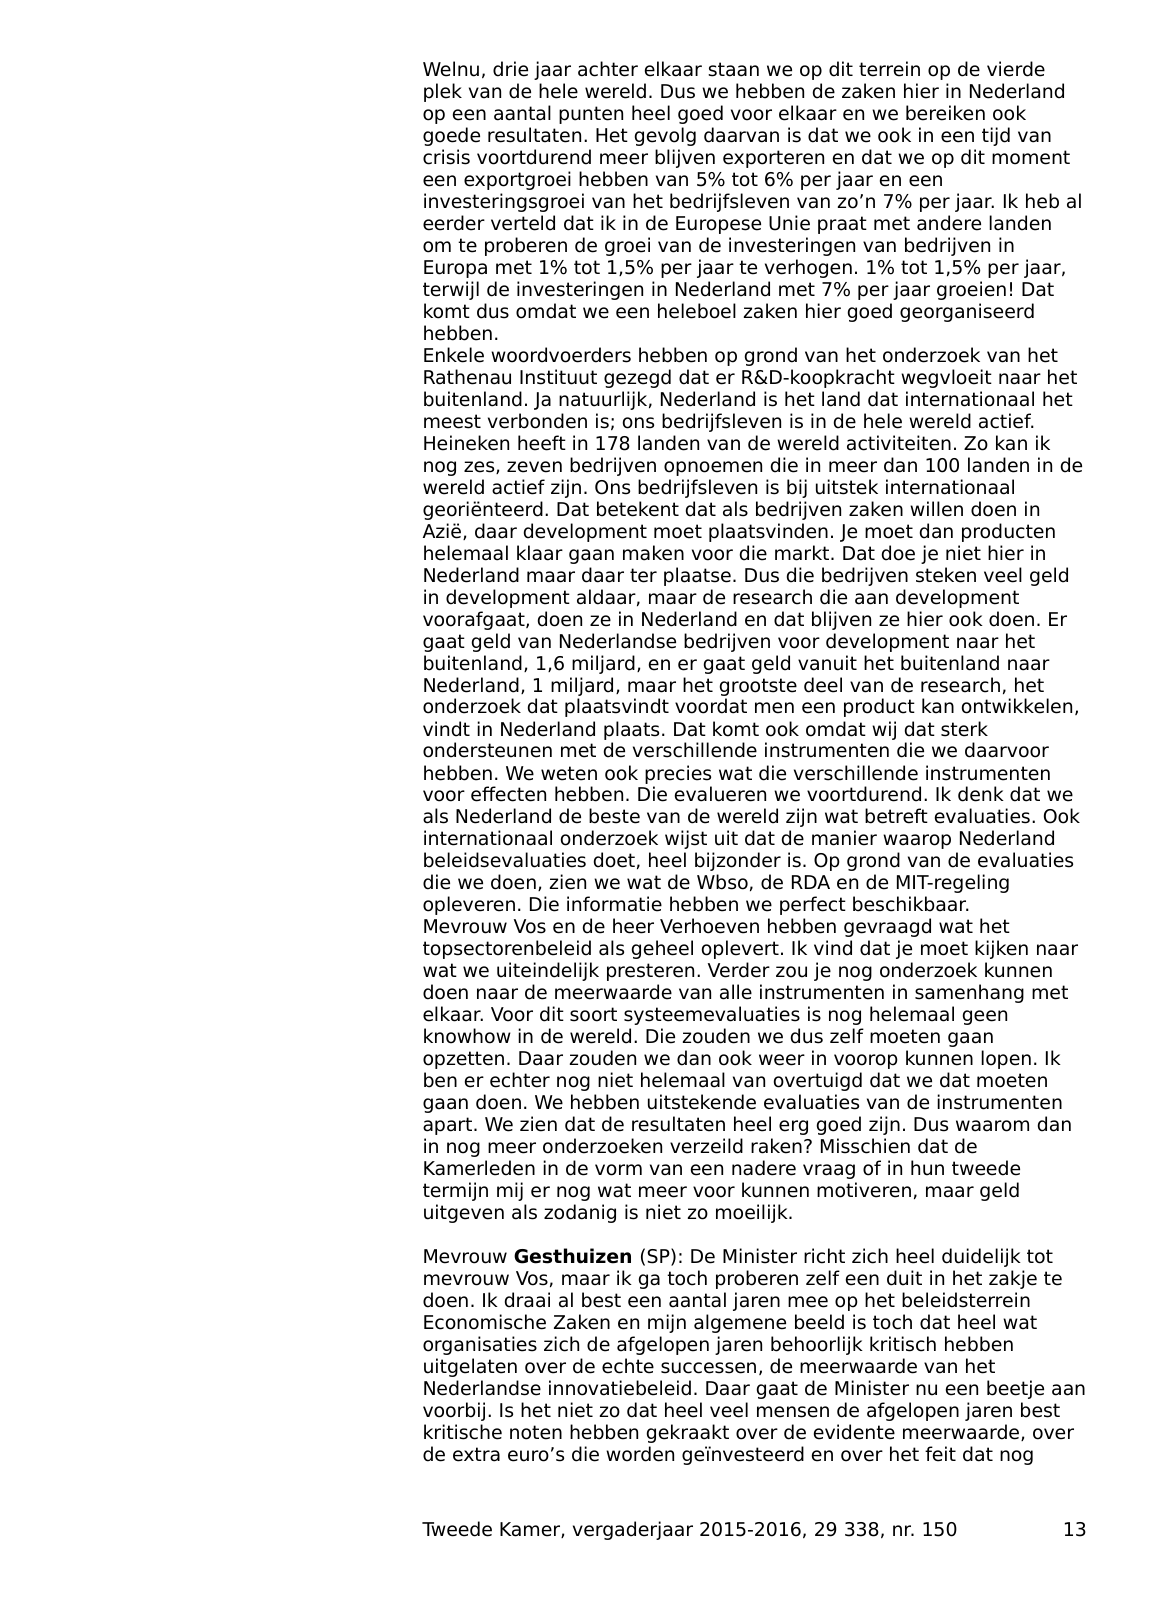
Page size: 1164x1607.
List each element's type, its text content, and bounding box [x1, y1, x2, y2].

text Mevrouw Gesthuizen (SP): De Minister richt zich heel duidelijk tot mevrouw Vos, maar ik ga toch proberen zelf een duit in het zakje te doen. Ik draai al best een aantal jaren mee op het beleidsterrein Economische Zaken en mijn algemene beeld is toch dat heel wat organisaties zich de afgelopen jaren behoorlijk kritisch hebben uitgelaten over de echte successen, de meerwaarde van het Nederlandse innovatiebeleid. Daar gaat de Minister nu een beetje aan voorbij. Is het niet zo dat heel veel mensen de afgelopen jaren best kritische noten hebben gekraakt over de evidente meerwaarde, over de extra euro’s die worden geïnvesteerd en over het feit dat nog [422, 1246, 1087, 1466]
text Mevrouw Vos en de heer Verhoeven hebben gevraagd wat het topsectorenbeleid als geheel oplevert. Ik vind dat je moet kijken naar wat we uiteindelijk presteren. Verder zou je nog onderzoek kunnen doen naar de meerwaarde van alle instrumenten in samenhang met elkaar. Voor dit soort systeemevaluaties is nog helemaal geen knowhow in de wereld. Die zouden we dus zelf moeten gaan opzetten. Daar zouden we dan ook weer in voorop kunnen lopen. Ik ben er echter nog niet helemaal van overtuigd dat we dat moeten gaan doen. We hebben uitstekende evaluaties van de instrumenten apart. We zien dat de resultaten heel erg goed zijn. Dus waarom dan in nog meer onderzoeken verzeild raken? Misschien dat de Kamerleden in de vorm van een nadere vraag of in hun tweede termijn mij er nog wat meer voor kunnen motiveren, maar geld uitgeven als zodanig is niet zo moeilijk. [422, 916, 1087, 1224]
text Enkele woordvoerders hebben op grond van het onderzoek van het Rathenau Instituut gezegd dat er R&D-koopkracht wegvloeit naar het buitenland. Ja natuurlijk, Nederland is het land dat internationaal het meest verbonden is; ons bedrijfsleven is in de hele wereld actief. Heineken heeft in 178 landen van de wereld activiteiten. Zo kan ik nog zes, zeven bedrijven opnoemen die in meer dan 100 landen in de wereld actief zijn. Ons bedrijfsleven is bij uitstek internationaal georiënteerd. Dat betekent dat als bedrijven zaken willen doen in Azië, daar development moet plaatsvinden. Je moet dan producten helemaal klaar gaan maken voor die markt. Dat doe je niet hier in Nederland maar daar ter plaatse. Dus die bedrijven steken veel geld in development aldaar, maar de research die aan development voorafgaat, doen ze in Nederland en dat blijven ze hier ook doen. Er gaat geld van Nederlandse bedrijven voor development naar het buitenland, 1,6 miljard, en er gaat geld vanuit het buitenland naar Nederland, 1 miljard, maar het grootste deel van de research, het onderzoek dat plaatsvindt voordat men een product kan ontwikkelen, vindt in Nederland plaats. Dat komt ook omdat wij dat sterk ondersteunen met de verschillende instrumenten die we daarvoor hebben. We weten ook precies wat die verschillende instrumenten voor effecten hebben. Die evalueren we voortdurend. Ik denk dat we als Nederland de beste van de wereld zijn wat betreft evaluaties. Ook internationaal onderzoek wijst uit dat de manier waarop Nederland beleidsevaluaties doet, heel bijzonder is. Op grond van de evaluaties die we doen, zien we wat de Wbso, de RDA en de MIT-regeling opleveren. Die informatie hebben we perfect beschikbaar. [422, 345, 1087, 916]
text Welnu, drie jaar achter elkaar staan we op dit terrein op de vierde plek van de hele wereld. Dus we hebben de zaken hier in Nederland op een aantal punten heel goed voor elkaar en we bereiken ook goede resultaten. Het gevolg daarvan is dat we ook in een tijd van crisis voortdurend meer blijven exporteren en dat we op dit moment een exportgroei hebben van 5% tot 6% per jaar en een investeringsgroei van het bedrijfsleven van zo’n 7% per jaar. Ik heb al eerder verteld dat ik in de Europese Unie praat met andere landen om te proberen de groei van de investeringen van bedrijven in Europa met 1% tot 1,5% per jaar te verhogen. 1% tot 1,5% per jaar, terwijl de investeringen in Nederland met 7% per jaar groeien! Dat komt dus omdat we een heleboel zaken hier goed georganiseerd hebben. [422, 59, 1087, 345]
